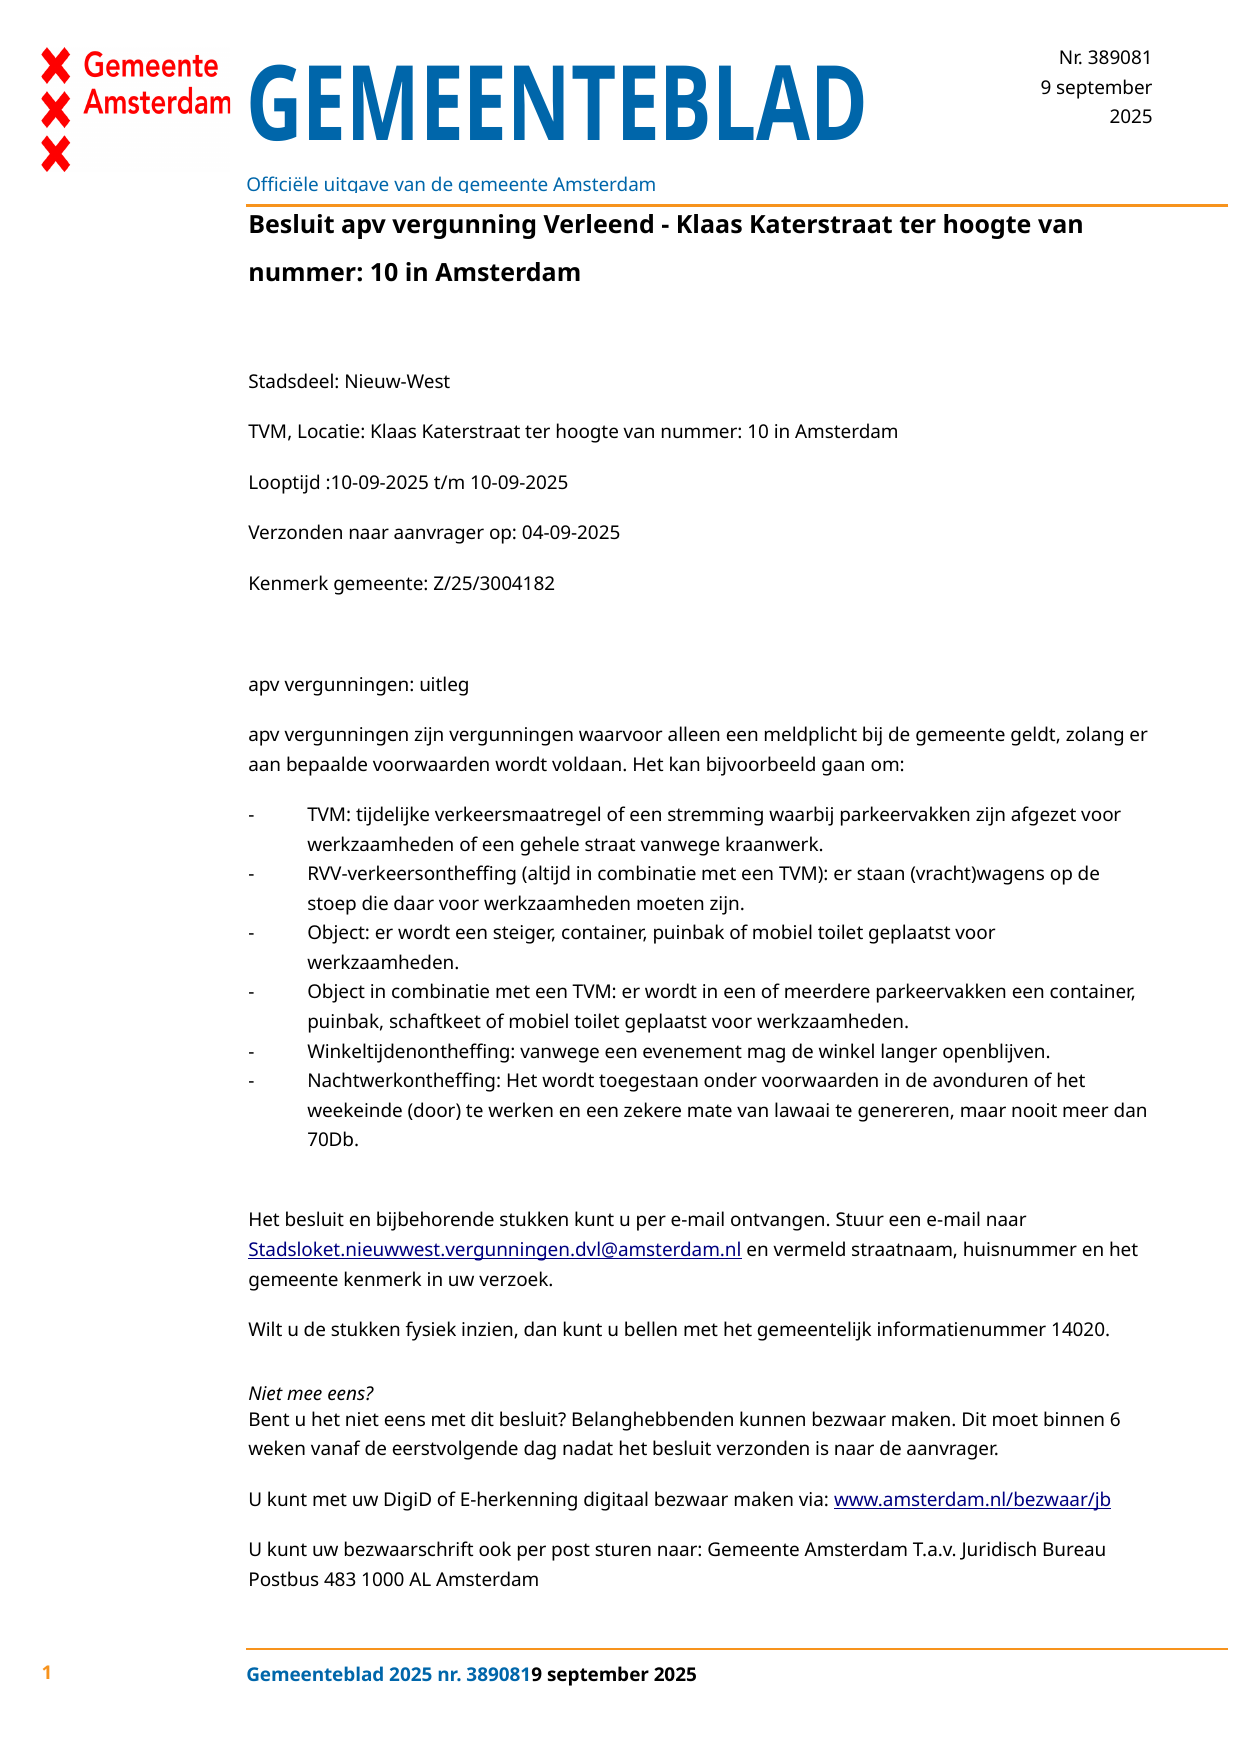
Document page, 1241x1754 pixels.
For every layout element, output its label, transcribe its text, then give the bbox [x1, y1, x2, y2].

list Winkeltijdenontheffing: vanwege een evenement mag de winkel langer openblijven. [248, 1038, 1152, 1064]
text Besluit apv vergunning Verleend - Klaas Katerstraat ter hoogte van nummer: 10 in Amsterdam [248, 207, 1152, 288]
text U kunt met uw DigiD of E-herkenning digitaal bezwaar maken via: www.amsterdam.nl/bezwaar/jb [248, 1486, 1152, 1512]
text Looptijd :10-09-2025 t/m 10-09-2025 [248, 469, 1152, 495]
list TVM: tijdelijke verkeersmaatregel of een stremming waarbij parkeervakken zijn afgezet voor werkzaamheden of een gehele straat vanwege kraanwerk. [248, 801, 1152, 857]
text Verzonden naar aanvrager op: 04-09-2025 [248, 519, 1152, 545]
text U kunt uw bezwaarschrift ook per post sturen naar: Gemeente Amsterdam T.a.v. Juridisch Bureau Postbus 483 1000 AL Amsterdam [248, 1536, 1152, 1592]
list Object in combinatie met een TVM: er wordt in een of meerdere parkeervakken een container, puinbak, schaftkeet of mobiel toilet geplaatst voor werkzaamheden. [248, 979, 1152, 1034]
text Niet mee eens? [248, 1380, 1152, 1406]
text Het besluit en bijbehorende stukken kunt u per e-mail ontvangen. Stuur een e-mail naar Stadsloket.nieuwwest.vergunningen.dvl@amsterdam.nl en vermeld straatnaam, huisnummer en het gemeente kenmerk in uw verzoek. [248, 1207, 1152, 1292]
text apv vergunningen zijn vergunningen waarvoor alleen een meldplicht bij de gemeente geldt, zolang er aan bepaalde voorwaarden wordt voldaan. Het kan bijvoorbeeld gaan om: [248, 721, 1152, 777]
list Object: er wordt een steiger, container, puinbak of mobiel toilet geplaatst voor werkzaamheden. [248, 919, 1152, 975]
text Bent u het niet eens met dit besluit? Belanghebbenden kunnen bezwaar maken. Dit moet binnen 6 weken vanaf de eerstvolgende dag nadat het besluit verzonden is naar de aanvrager. [248, 1406, 1152, 1461]
list RVV-verkeersontheffing (altijd in combinatie met een TVM): er staan (vracht)wagens op de stoep die daar voor werkzaamheden moeten zijn. [248, 860, 1152, 916]
text Wilt u de stukken fysiek inzien, dan kunt u bellen met het gemeentelijk informatienummer 14020. [248, 1316, 1152, 1342]
text Stadsdeel: Nieuw-West [248, 368, 1152, 394]
list Nachtwerkontheffing: Het wordt toegestaan onder voorwaarden in de avonduren of het weekeinde (door) te werken en een zekere mate van lawaai te genereren, maar nooit meer dan 70Db. [248, 1067, 1152, 1152]
text apv vergunningen: uitleg [248, 671, 1152, 697]
picture [41, 47, 231, 172]
text Kenmerk gemeente: Z/25/3004182 [248, 570, 1152, 596]
text TVM, Locatie: Klaas Katerstraat ter hoogte van nummer: 10 in Amsterdam [248, 419, 1152, 444]
